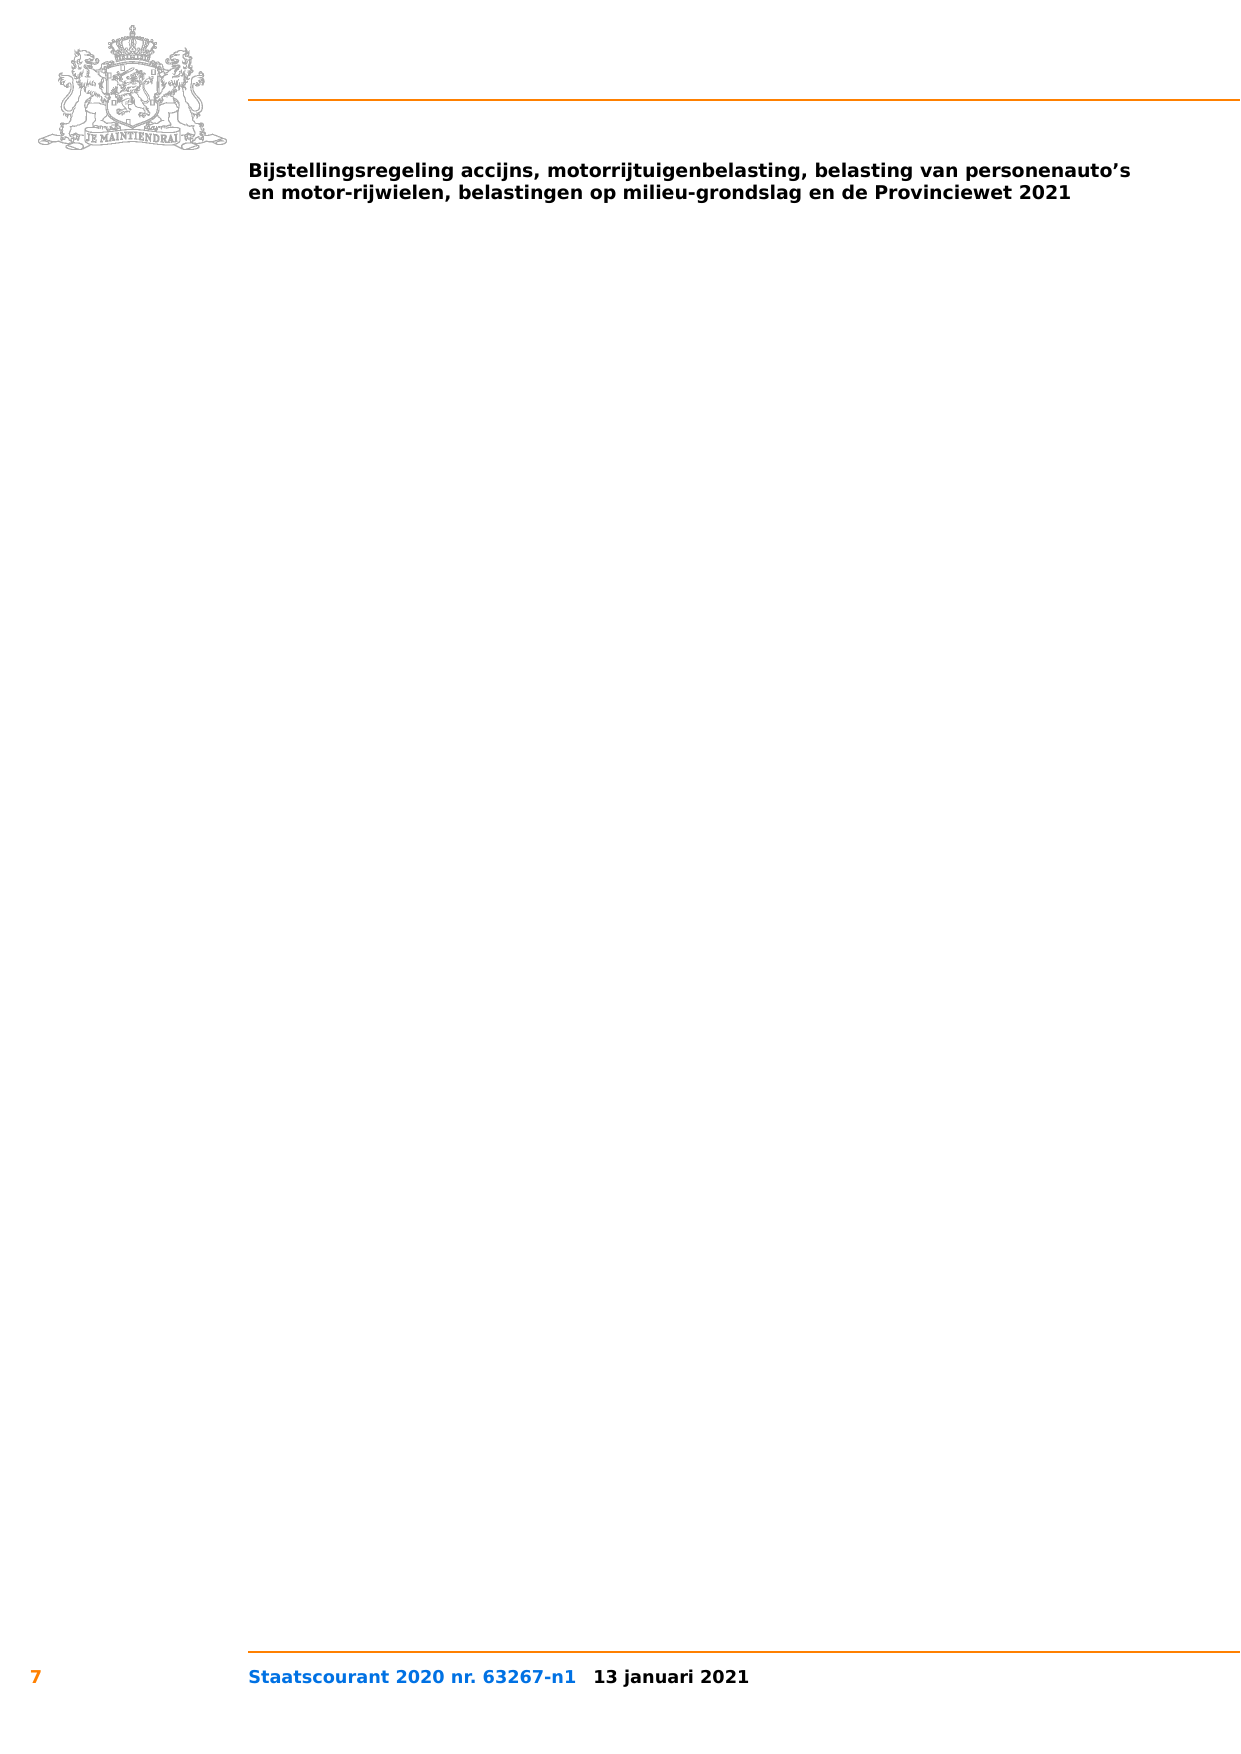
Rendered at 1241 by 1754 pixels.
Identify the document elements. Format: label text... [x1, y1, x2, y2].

subtitle Bijstellingsregeling accijns, motorrijtuigenbelasting, belasting van personenauto’s en motor-rijwielen, belastingen op milieu-grondslag en de Provinciewet 2021 [248, 160, 1163, 204]
picture [38, 25, 227, 150]
